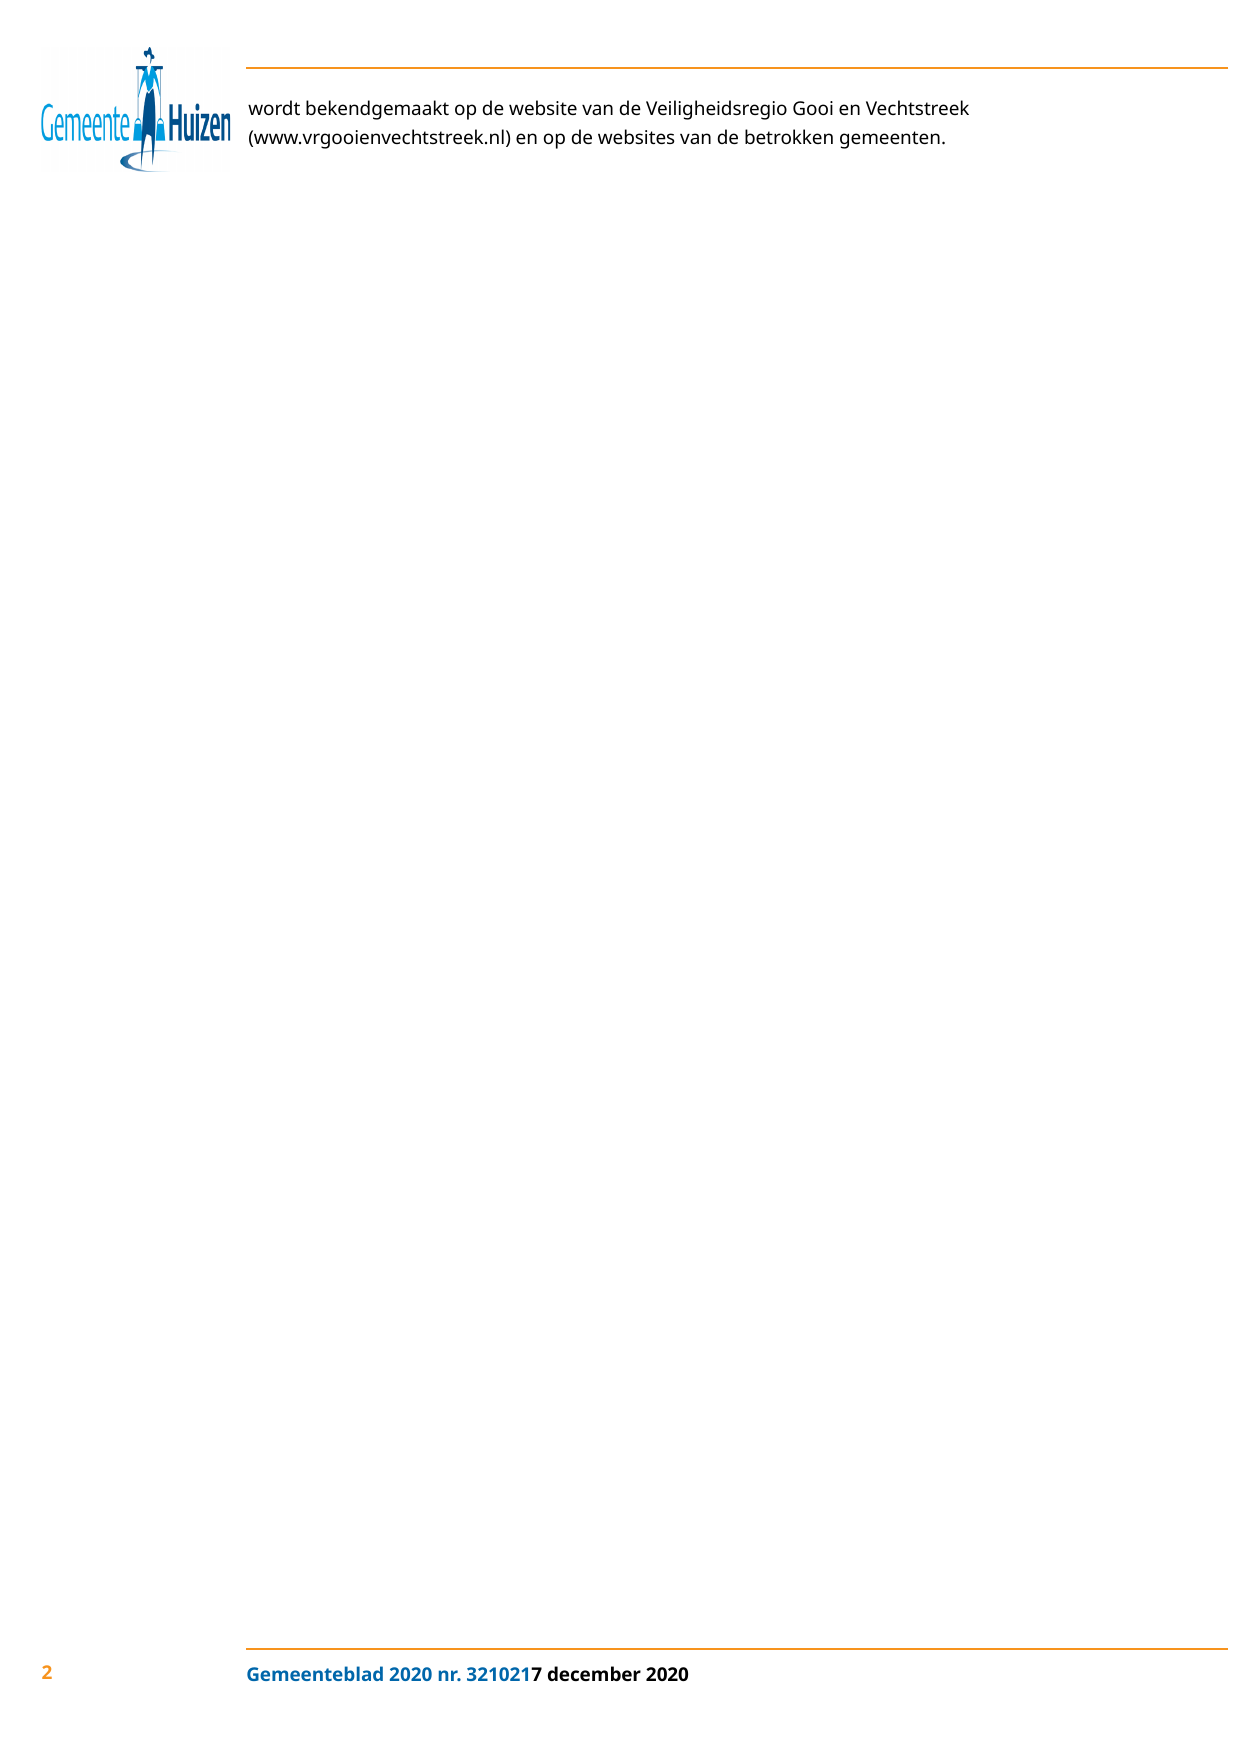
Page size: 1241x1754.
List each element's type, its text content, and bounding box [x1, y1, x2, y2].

text wordt bekendgemaakt op de website van de Veiligheidsregio Gooi en Vechtstreek (www.vrgooienvechtstreek.nl) en op de websites van de betrokken gemeenten. [248, 95, 1152, 150]
picture [41, 47, 231, 172]
